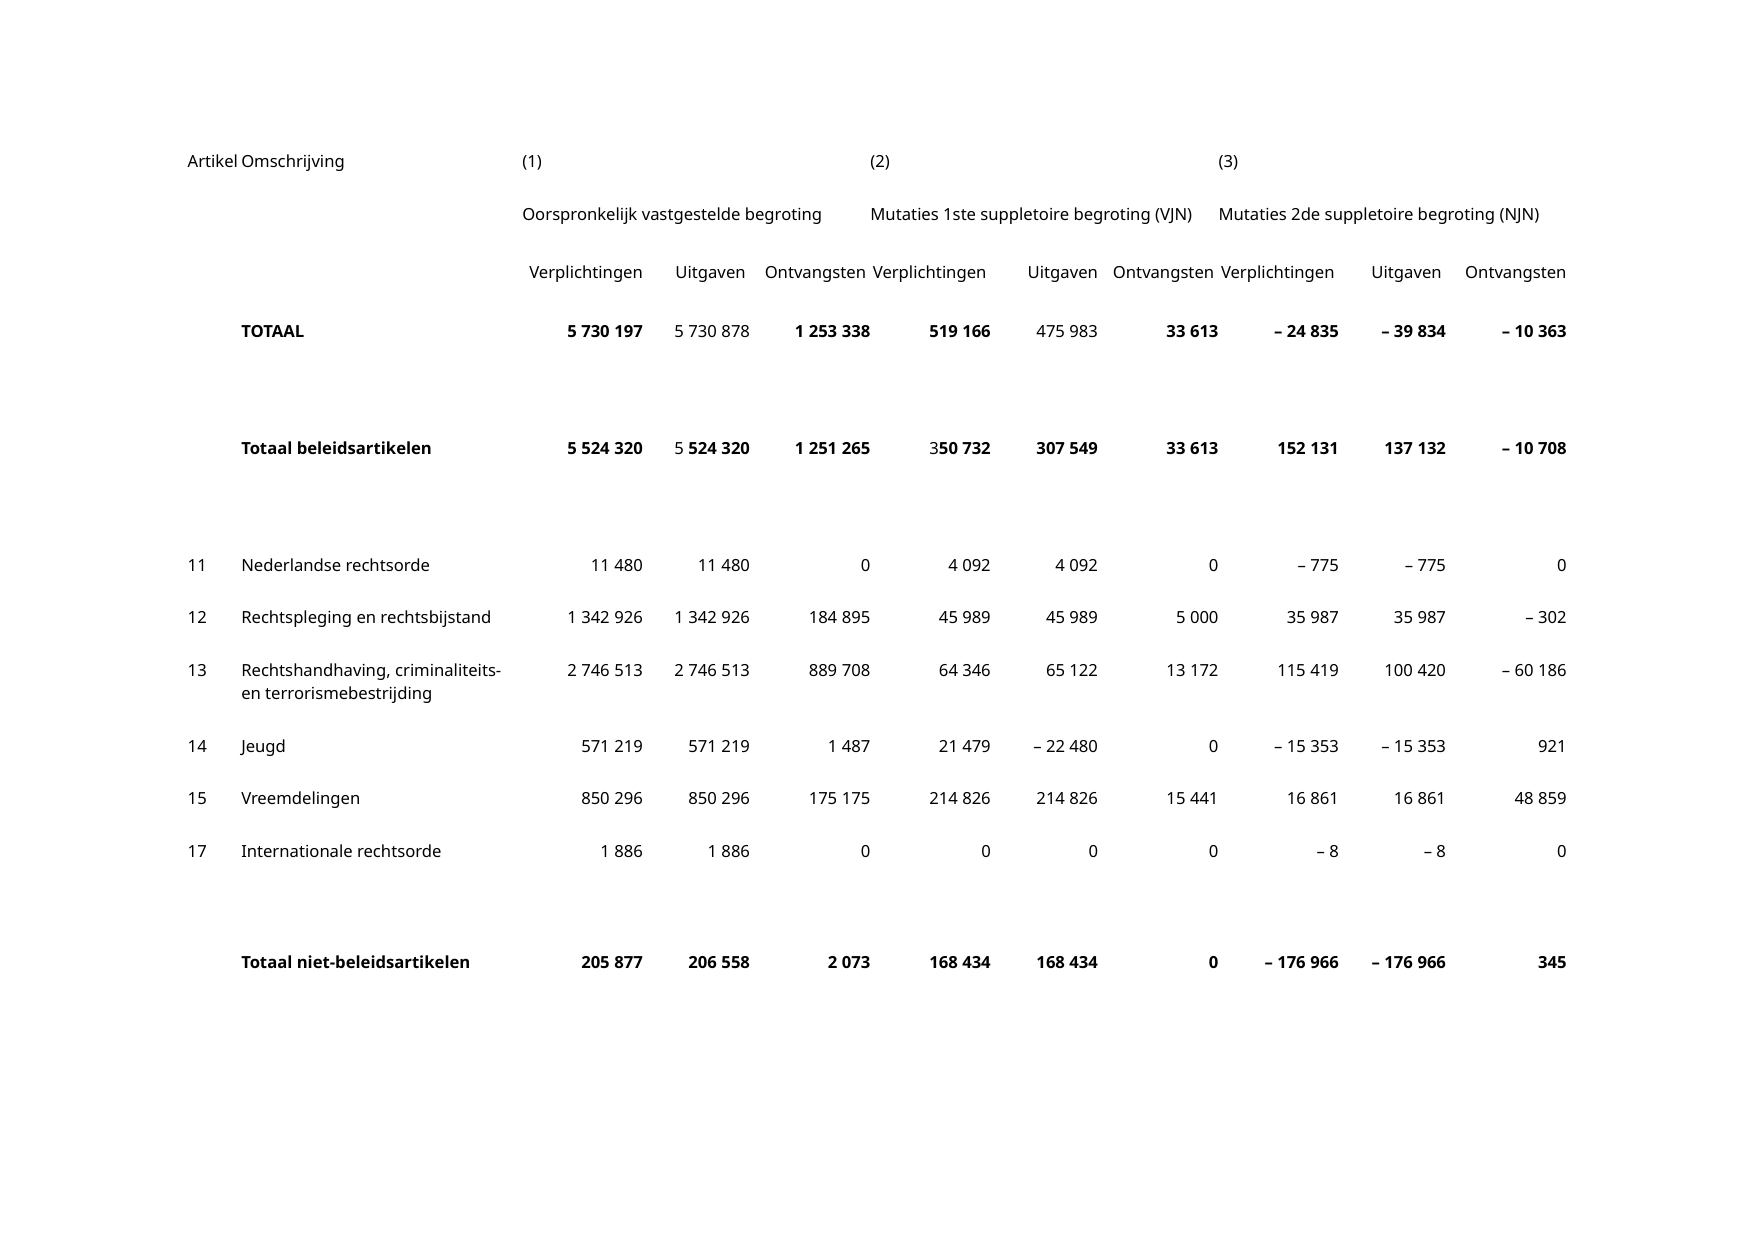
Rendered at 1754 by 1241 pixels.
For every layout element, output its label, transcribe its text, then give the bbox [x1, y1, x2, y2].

table_cell 475 983 [991, 320, 1098, 378]
table_cell 1 253 338 [750, 320, 870, 378]
table_cell 64 346 [870, 659, 991, 734]
table_cell 5 730 878 [643, 320, 750, 378]
table_cell [1098, 378, 1218, 436]
table_cell Rechtshandhaving, criminaliteits- en terrorismebestrijding [241, 659, 522, 734]
table_cell [522, 495, 643, 553]
table_cell 152 131 [1218, 436, 1339, 495]
table_cell Uitgaven [643, 261, 750, 319]
table_header Artikel [188, 150, 241, 203]
table_cell [991, 495, 1098, 553]
table_cell [188, 261, 241, 319]
table_cell 14 [188, 734, 241, 787]
table_cell 0 [1446, 840, 1566, 892]
table_cell 4 092 [870, 553, 991, 606]
table_cell [188, 378, 241, 436]
table_cell 1 886 [522, 840, 643, 892]
table_cell [522, 892, 643, 951]
table_header Omschrijving [241, 150, 522, 203]
table_cell [241, 1009, 522, 1068]
table_cell 921 [1446, 734, 1566, 787]
table_cell Mutaties 2de suppletoire begroting (NJN) [1218, 203, 1566, 261]
table_cell [188, 320, 241, 378]
table_cell 15 [188, 787, 241, 839]
table_cell [1218, 1009, 1339, 1068]
table_cell 45 989 [870, 606, 991, 659]
table_cell [1339, 892, 1446, 951]
table_header (3) [1218, 150, 1566, 203]
table_cell [1339, 378, 1446, 436]
table_cell 206 558 [643, 951, 750, 1009]
table_cell [991, 1009, 1098, 1068]
table_cell Verplichtingen [522, 261, 643, 319]
table_cell Internationale rechtsorde [241, 840, 522, 892]
table_cell 11 480 [522, 553, 643, 606]
table_cell 15 441 [1098, 787, 1218, 839]
table_cell [241, 495, 522, 553]
table_cell 5 524 320 [522, 436, 643, 495]
table_cell 35 987 [1218, 606, 1339, 659]
table_cell [1339, 1009, 1446, 1068]
table_cell [991, 892, 1098, 951]
table_cell 0 [1098, 734, 1218, 787]
table_cell 307 549 [991, 436, 1098, 495]
table_cell [643, 892, 750, 951]
table_cell [1339, 495, 1446, 553]
table_cell – 10 363 [1446, 320, 1566, 378]
table_cell [1446, 378, 1566, 436]
table_cell [241, 892, 522, 951]
table_cell – 15 353 [1339, 734, 1446, 787]
table_cell – 8 [1218, 840, 1339, 892]
table_cell [1218, 495, 1339, 553]
table_cell [870, 495, 991, 553]
table_cell 1 251 265 [750, 436, 870, 495]
table_cell 168 434 [870, 951, 991, 1009]
table_cell 16 861 [1339, 787, 1446, 839]
table_cell [750, 495, 870, 553]
table_cell 0 [1446, 553, 1566, 606]
table_cell – 775 [1218, 553, 1339, 606]
table_cell 45 989 [991, 606, 1098, 659]
table_cell 16 861 [1218, 787, 1339, 839]
table_cell 48 859 [1446, 787, 1566, 839]
table_cell [188, 1009, 241, 1068]
table_cell 11 480 [643, 553, 750, 606]
table_cell 571 219 [643, 734, 750, 787]
table_cell [241, 261, 522, 319]
table_cell [1446, 892, 1566, 951]
table_cell 5 524 320 [643, 436, 750, 495]
table_cell 214 826 [870, 787, 991, 839]
table_cell [241, 203, 522, 261]
table_cell [750, 892, 870, 951]
table_cell [1218, 892, 1339, 951]
table_cell [870, 378, 991, 436]
table_cell 4 092 [991, 553, 1098, 606]
table_cell 0 [1098, 951, 1218, 1009]
table_cell 100 420 [1339, 659, 1446, 734]
table_cell 35 987 [1339, 606, 1446, 659]
table_cell 5 730 197 [522, 320, 643, 378]
table_cell [1446, 1009, 1566, 1068]
table_cell 205 877 [522, 951, 643, 1009]
table_cell Verplichtingen [870, 261, 991, 319]
table_cell 1 886 [643, 840, 750, 892]
table_cell – 15 353 [1218, 734, 1339, 787]
table_cell 519 166 [870, 320, 991, 378]
table_cell [241, 378, 522, 436]
table_cell 850 296 [643, 787, 750, 839]
table_cell – 302 [1446, 606, 1566, 659]
table_header (2) [870, 150, 1218, 203]
table_cell [1098, 495, 1218, 553]
table_cell 571 219 [522, 734, 643, 787]
table_cell 13 172 [1098, 659, 1218, 734]
table_cell Ontvangsten [750, 261, 870, 319]
table_cell 2 746 513 [643, 659, 750, 734]
table_cell [643, 495, 750, 553]
table_cell – 176 966 [1339, 951, 1446, 1009]
table_cell [188, 436, 241, 495]
table_cell [1098, 1009, 1218, 1068]
table_cell – 22 480 [991, 734, 1098, 787]
table_cell [750, 378, 870, 436]
table_cell Nederlandse rechtsorde [241, 553, 522, 606]
table_cell 1 342 926 [522, 606, 643, 659]
table_cell 17 [188, 840, 241, 892]
table_cell – 39 834 [1339, 320, 1446, 378]
table_cell Verplichtingen [1218, 261, 1339, 319]
table_cell Uitgaven [991, 261, 1098, 319]
table_cell 33 613 [1098, 436, 1218, 495]
table_cell 0 [750, 553, 870, 606]
table_cell – 24 835 [1218, 320, 1339, 378]
table_cell [188, 203, 241, 261]
table_cell – 8 [1339, 840, 1446, 892]
table_cell – 775 [1339, 553, 1446, 606]
table_cell – 10 708 [1446, 436, 1566, 495]
table_cell [1446, 495, 1566, 553]
table_cell 350 732 [870, 436, 991, 495]
table_cell 184 895 [750, 606, 870, 659]
table_cell [870, 892, 991, 951]
table_cell 1 342 926 [643, 606, 750, 659]
table_cell 11 [188, 553, 241, 606]
table_cell Ontvangsten [1446, 261, 1566, 319]
table_cell 345 [1446, 951, 1566, 1009]
table_cell [522, 378, 643, 436]
table_cell 175 175 [750, 787, 870, 839]
table_cell [750, 1009, 870, 1068]
table_cell [1218, 378, 1339, 436]
table_cell Ontvangsten [1098, 261, 1218, 319]
table_cell [870, 1009, 991, 1068]
table_cell 65 122 [991, 659, 1098, 734]
table_cell 115 419 [1218, 659, 1339, 734]
table_cell Jeugd [241, 734, 522, 787]
table_cell – 176 966 [1218, 951, 1339, 1009]
table_cell [188, 495, 241, 553]
table_cell [522, 1009, 643, 1068]
table_cell [643, 378, 750, 436]
table_cell 33 613 [1098, 320, 1218, 378]
table_cell 2 746 513 [522, 659, 643, 734]
table_cell 0 [1098, 840, 1218, 892]
table_cell 889 708 [750, 659, 870, 734]
table_cell 0 [750, 840, 870, 892]
table_cell 168 434 [991, 951, 1098, 1009]
table_cell 850 296 [522, 787, 643, 839]
table_cell 1 487 [750, 734, 870, 787]
table_cell 2 073 [750, 951, 870, 1009]
table_cell TOTAAL [241, 320, 522, 378]
table_cell [643, 1009, 750, 1068]
table_cell 137 132 [1339, 436, 1446, 495]
table_cell 12 [188, 606, 241, 659]
table_cell Oorspronkelijk vastgestelde begroting [522, 203, 870, 261]
table_cell [188, 892, 241, 951]
table_cell Uitgaven [1339, 261, 1446, 319]
table_cell – 60 186 [1446, 659, 1566, 734]
table_header (1) [522, 150, 870, 203]
table_cell 214 826 [991, 787, 1098, 839]
table_cell 21 479 [870, 734, 991, 787]
table_cell Vreemdelingen [241, 787, 522, 839]
table_cell [991, 378, 1098, 436]
table_cell Totaal niet-beleidsartikelen [241, 951, 522, 1009]
table_cell 0 [991, 840, 1098, 892]
table_cell [188, 951, 241, 1009]
table_cell Totaal beleidsartikelen [241, 436, 522, 495]
table_cell Rechtspleging en rechtsbijstand [241, 606, 522, 659]
table_cell Mutaties 1ste suppletoire begroting (VJN) [870, 203, 1218, 261]
table_cell [1098, 892, 1218, 951]
table_cell 5 000 [1098, 606, 1218, 659]
table_cell 0 [1098, 553, 1218, 606]
table_cell 0 [870, 840, 991, 892]
table_cell 13 [188, 659, 241, 734]
